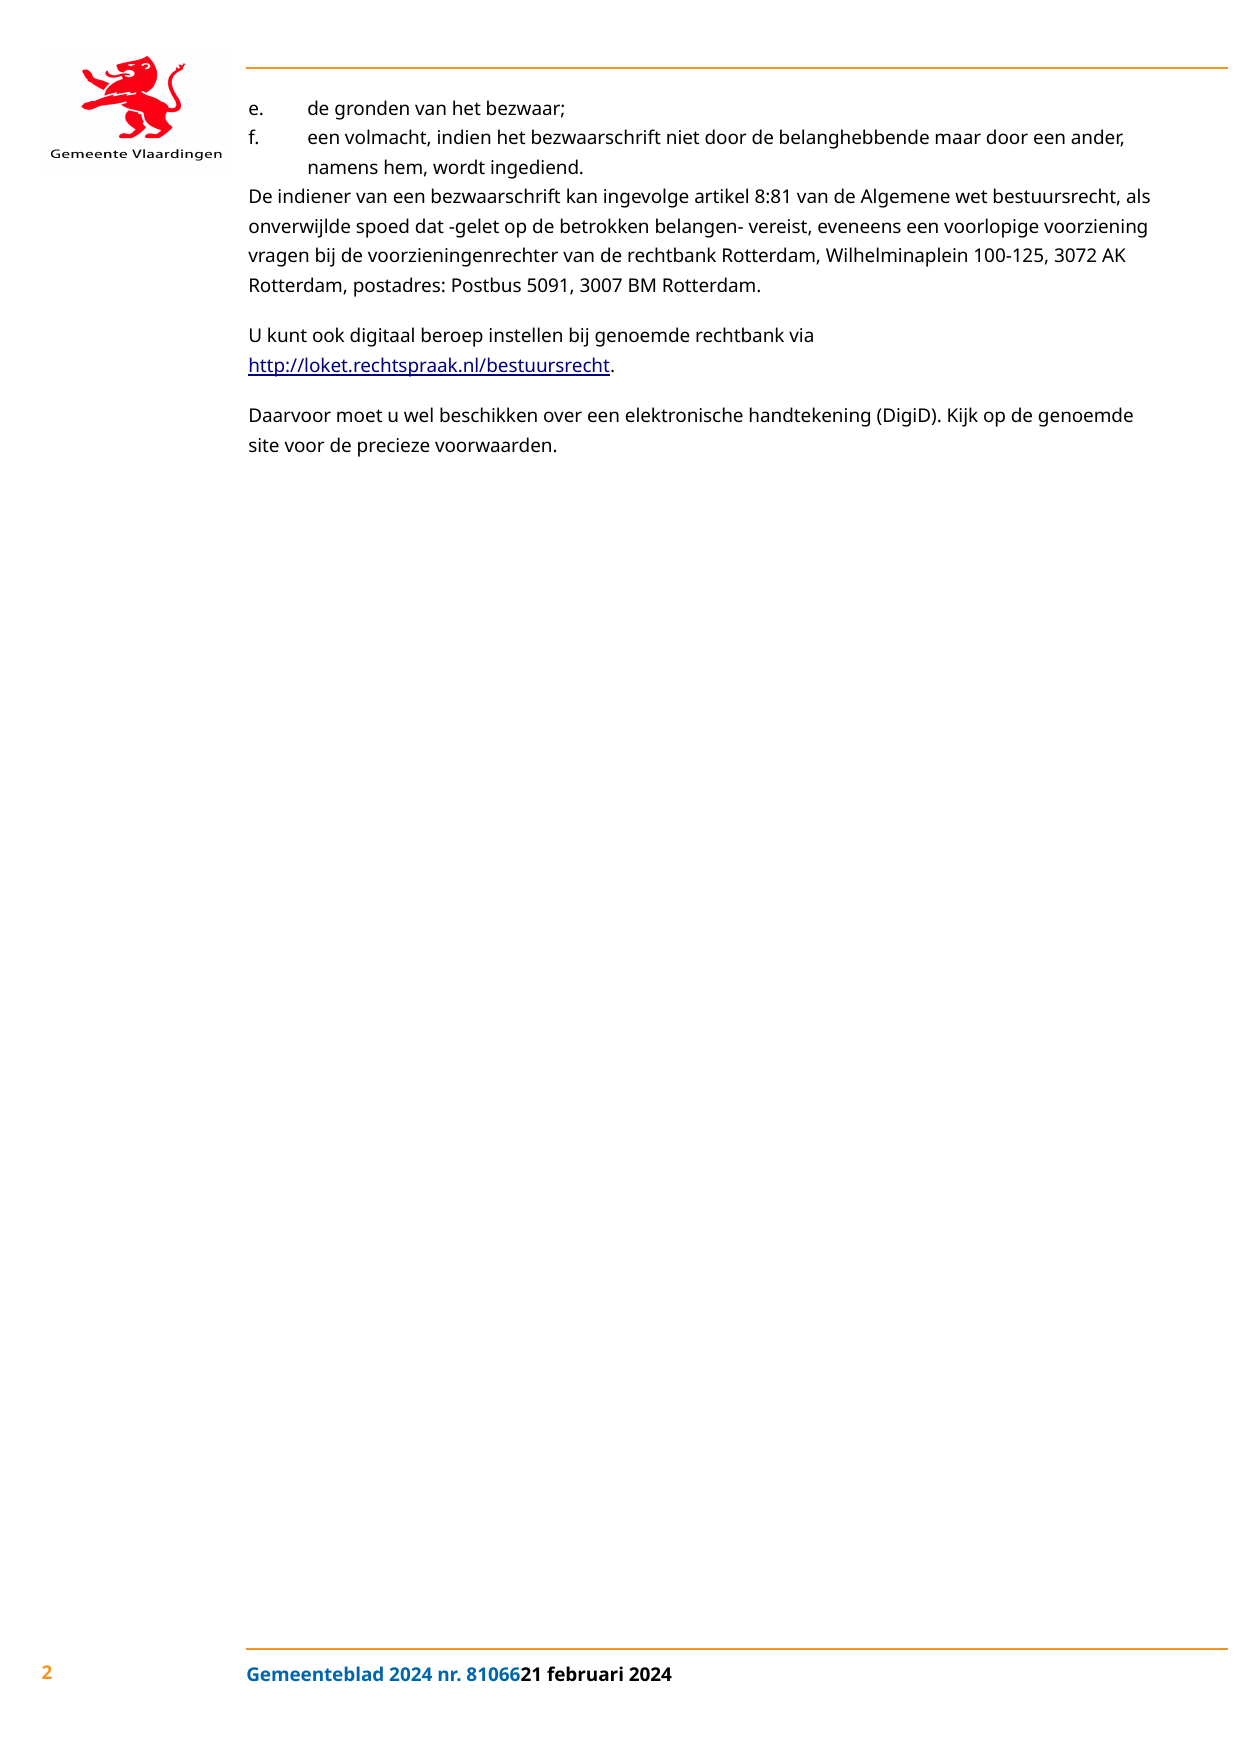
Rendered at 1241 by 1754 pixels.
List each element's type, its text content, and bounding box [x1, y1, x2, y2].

picture [41, 47, 231, 172]
list de gronden van het bezwaar; [248, 95, 1152, 121]
text De indiener van een bezwaarschrift kan ingevolge artikel 8:81 van de Algemene wet bestuursrecht, als onverwijlde spoed dat -gelet op de betrokken belangen- vereist, eveneens een voorlopige voorziening vragen bij de voorzieningenrechter van de rechtbank Rotterdam, Wilhelminaplein 100-125, 3072 AK Rotterdam, postadres: Postbus 5091, 3007 BM Rotterdam. [248, 183, 1152, 298]
text U kunt ook digitaal beroep instellen bij genoemde rechtbank via http://loket.rechtspraak.nl/bestuursrecht. [248, 323, 1152, 378]
list een volmacht, indien het bezwaarschrift niet door de belanghebbende maar door een ander, namens hem, wordt ingediend. [248, 124, 1152, 180]
text Daarvoor moet u wel beschikken over een elektronische handtekening (DigiD). Kijk op de genoemde site voor de precieze voorwaarden. [248, 403, 1152, 458]
